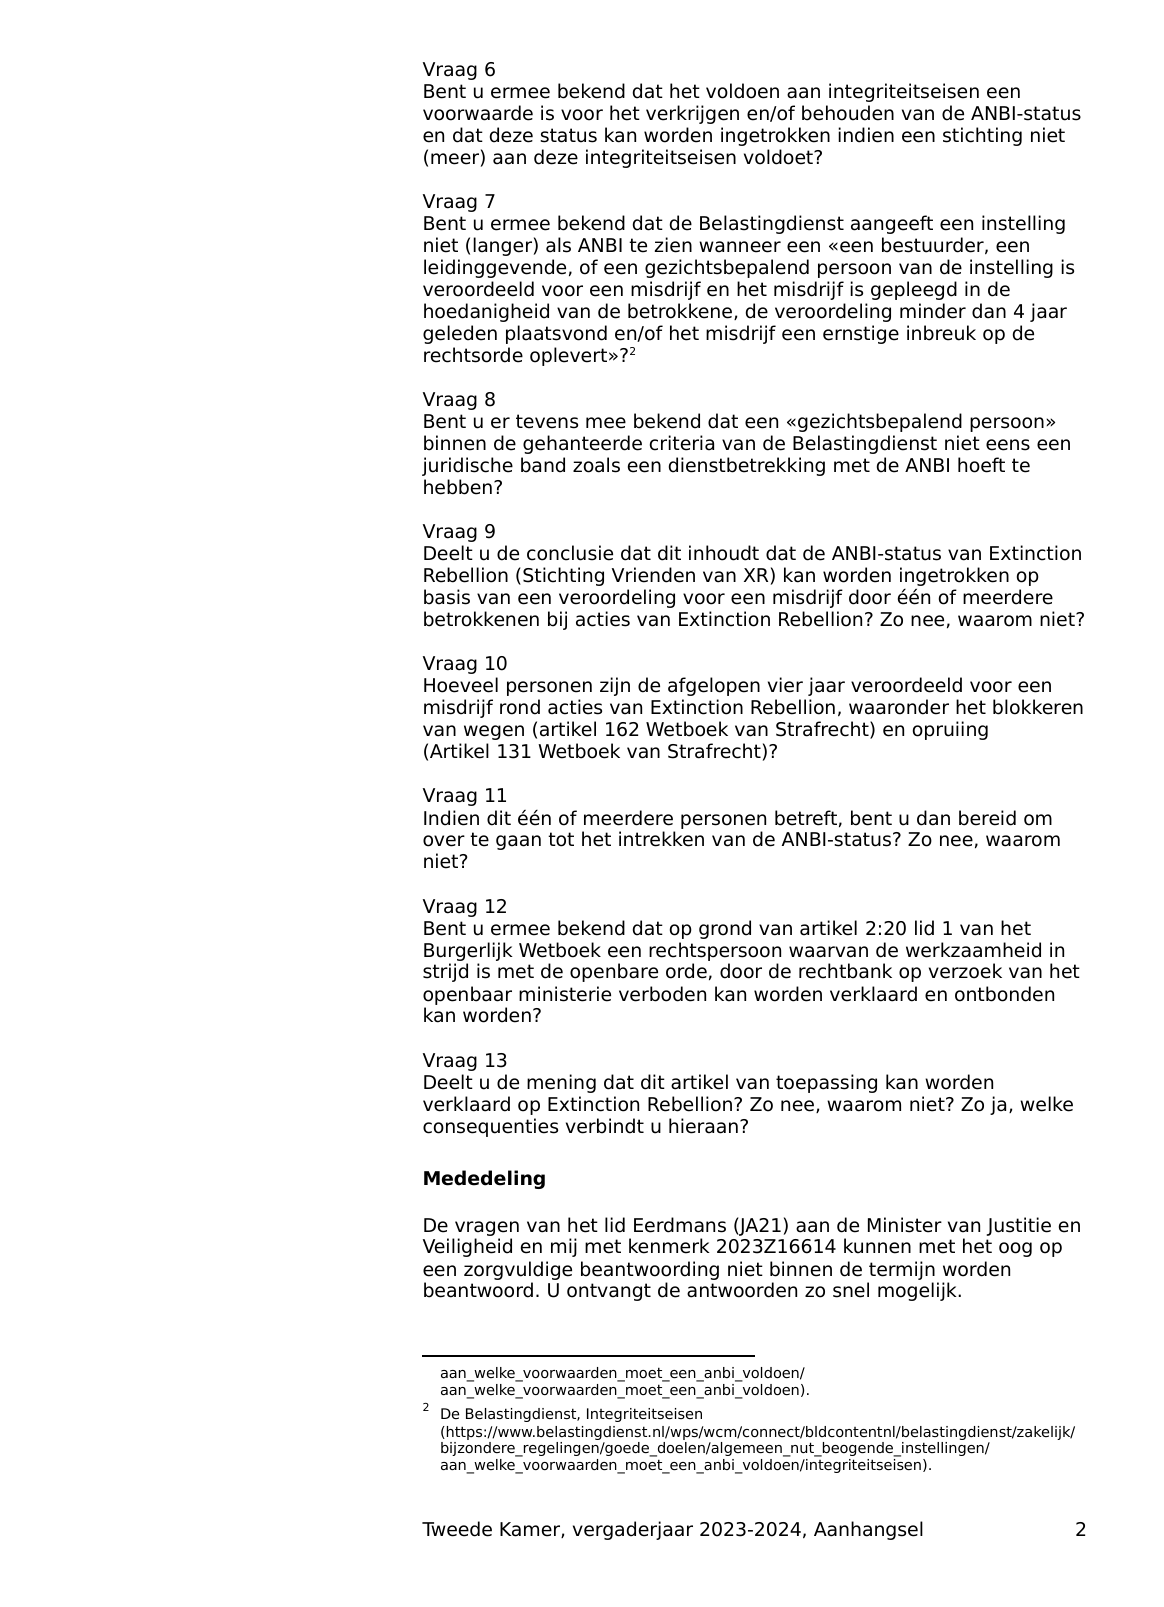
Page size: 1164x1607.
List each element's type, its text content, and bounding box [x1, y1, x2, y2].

text Bent u ermee bekend dat op grond van artikel 2:20 lid 1 van het Burgerlijk Wetboek een rechtspersoon waarvan de werkzaamheid in strijd is met de openbare orde, door de rechtbank op verzoek van het openbaar ministerie verboden kan worden verklaard en ontbonden kan worden? [422, 917, 1087, 1027]
text Deelt u de conclusie dat dit inhoudt dat de ANBI-status van Extinction Rebellion (Stichting Vrienden van XR) kan worden ingetrokken op basis van een veroordeling voor een misdrijf door één of meerdere betrokkenen bij acties van Extinction Rebellion? Zo nee, waarom niet? [422, 543, 1087, 631]
text Indien dit één of meerdere personen betreft, bent u dan bereid om over te gaan tot het intrekken van de ANBI-status? Zo nee, waarom niet? [422, 807, 1087, 873]
subtitle Mededeling [422, 1167, 1087, 1189]
text aan_welke_voorwaarden_moet_een_anbi_voldoen/aan_welke_voorwaarden_moet_een_anbi_voldoen). [422, 1365, 1087, 1399]
text Vraag 10 [422, 653, 1087, 675]
text De vragen van het lid Eerdmans (JA21) aan de Minister van Justitie en Veiligheid en mij met kenmerk 2023Z16614 kunnen met het oog op een zorgvuldige beantwoording niet binnen de termijn worden beantwoord. U ontvangt de antwoorden zo snel mogelijk. [422, 1214, 1087, 1302]
text Vraag 12 [422, 896, 1087, 917]
text Vraag 6 [422, 59, 1087, 81]
text Bent u ermee bekend dat de Belastingdienst aangeeft een instelling niet (langer) als ANBI te zien wanneer een «een bestuurder, een leidinggevende, of een gezichtsbepalend persoon van de instelling is veroordeeld voor een misdrijf en het misdrijf is gepleegd in de hoedanigheid van de betrokkene, de veroordeling minder dan 4 jaar geleden plaatsvond en/of het misdrijf een ernstige inbreuk op de rechtsorde oplevert»? [422, 213, 1087, 367]
text Hoeveel personen zijn de afgelopen vier jaar veroordeeld voor een misdrijf rond acties van Extinction Rebellion, waaronder het blokkeren van wegen (artikel 162 Wetboek van Strafrecht) en opruiing (Artikel 131 Wetboek van Strafrecht)? [422, 675, 1087, 763]
text Bent u er tevens mee bekend dat een «gezichtsbepalend persoon» binnen de gehanteerde criteria van de Belastingdienst niet eens een juridische band zoals een dienstbetrekking met de ANBI hoeft te hebben? [422, 411, 1087, 499]
text De Belastingdienst, Integriteitseisen (https://www.belastingdienst.nl/wps/wcm/connect/bldcontentnl/belastingdienst/zakelijk/bijzondere_regelingen/goede_doelen/algemeen_nut_beogende_instellingen/aan_welke_voorwaarden_moet_een_anbi_voldoen/integriteitseisen). [422, 1402, 1087, 1474]
text Vraag 13 [422, 1049, 1087, 1072]
text Bent u ermee bekend dat het voldoen aan integriteitseisen een voorwaarde is voor het verkrijgen en/of behouden van de ANBI-status en dat deze status kan worden ingetrokken indien een stichting niet (meer) aan deze integriteitseisen voldoet? [422, 81, 1087, 169]
text Vraag 9 [422, 521, 1087, 543]
text Vraag 7 [422, 191, 1087, 213]
text Vraag 8 [422, 389, 1087, 411]
text Vraag 11 [422, 785, 1087, 807]
text Deelt u de mening dat dit artikel van toepassing kan worden verklaard op Extinction Rebellion? Zo nee, waarom niet? Zo ja, welke consequenties verbindt u hieraan? [422, 1072, 1087, 1137]
